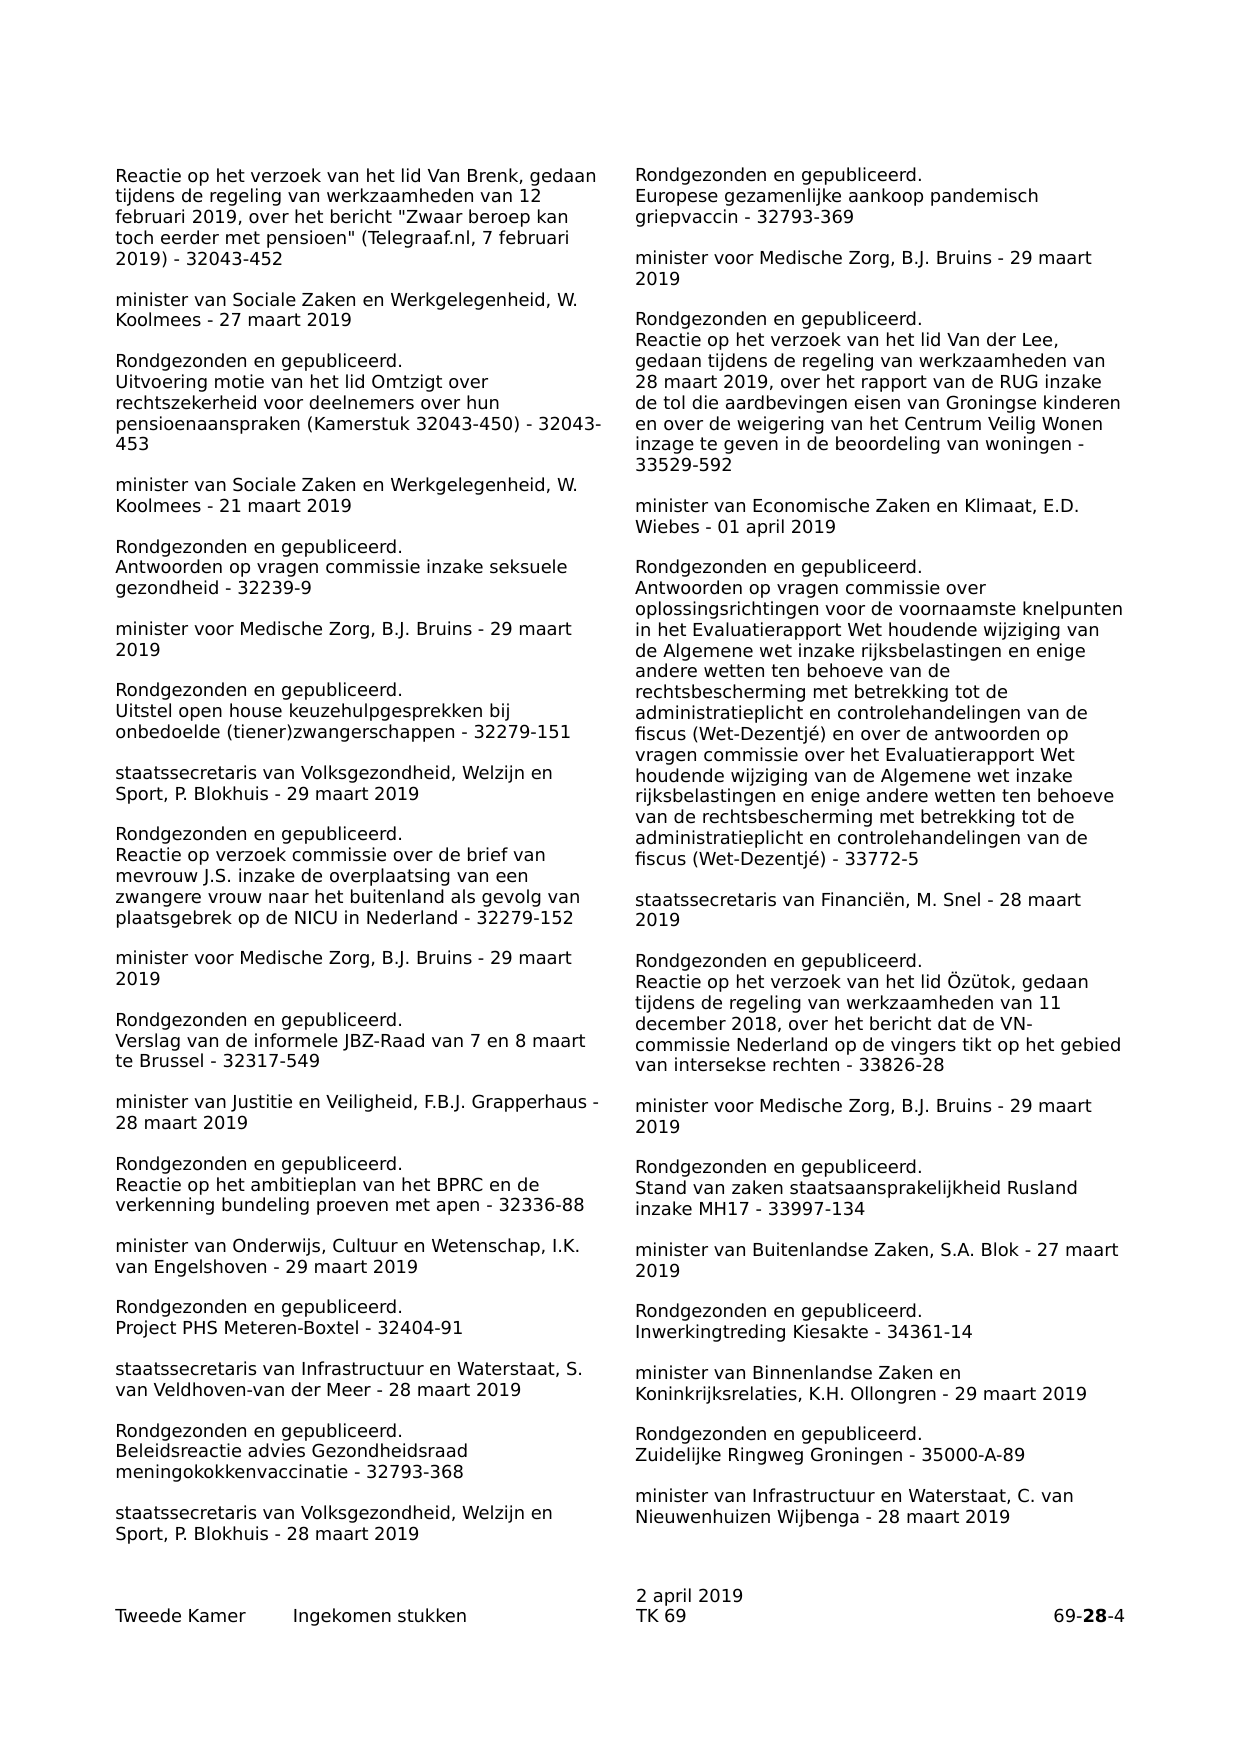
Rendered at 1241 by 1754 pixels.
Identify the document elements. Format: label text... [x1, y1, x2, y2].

text staatssecretaris van Financiën, M. Snel - 28 maart 2019 [635, 889, 1125, 931]
text Rondgezonden en gepubliceerd. [115, 824, 605, 845]
text Europese gezamenlijke aankoop pandemisch griepvaccin - 32793-369 [635, 186, 1125, 228]
text Antwoorden op vragen commissie inzake seksuele gezondheid - 32239-9 [115, 557, 605, 599]
text minister van Onderwijs, Cultuur en Wetenschap, I.K. van Engelshoven - 29 maart 2019 [115, 1236, 605, 1277]
text minister van Sociale Zaken en Werkgelegenheid, W. Koolmees - 21 maart 2019 [115, 475, 605, 516]
text Zuidelijke Ringweg Groningen - 35000-A-89 [635, 1445, 1125, 1466]
text Verslag van de informele JBZ-Raad van 7 en 8 maart te Brussel - 32317-549 [115, 1030, 605, 1072]
text staatssecretaris van Infrastructuur en Waterstaat, S. van Veldhoven-van der Meer - 28 maart 2019 [115, 1359, 605, 1400]
text Rondgezonden en gepubliceerd. [635, 1424, 1125, 1445]
text Rondgezonden en gepubliceerd. [115, 351, 605, 372]
text Inwerkingtreding Kiesakte - 34361-14 [635, 1322, 1125, 1343]
text Rondgezonden en gepubliceerd. [115, 1153, 605, 1174]
text Rondgezonden en gepubliceerd. [115, 1297, 605, 1318]
text Rondgezonden en gepubliceerd. [635, 309, 1125, 330]
text minister van Justitie en Veiligheid, F.B.J. Grapperhaus - 28 maart 2019 [115, 1092, 605, 1133]
text minister van Binnenlandse Zaken en Koninkrijksrelaties, K.H. Ollongren - 29 maart 2019 [635, 1363, 1125, 1404]
text minister van Sociale Zaken en Werkgelegenheid, W. Koolmees - 27 maart 2019 [115, 289, 605, 331]
text Antwoorden op vragen commissie over oplossingsrichtingen voor de voornaamste knelpunten in het Evaluatierapport Wet houdende wijziging van de Algemene wet inzake rijksbelastingen en enige andere wetten ten behoeve van de rechtsbescherming met betrekking tot de administratieplicht en controlehandelingen van de fiscus (Wet-Dezentjé) en over de antwoorden op vragen commissie over het Evaluatierapport Wet houdende wijziging van de Algemene wet inzake rijksbelastingen en enige andere wetten ten behoeve van de rechtsbescherming met betrekking tot de administratieplicht en controlehandelingen van de fiscus (Wet-Dezentjé) - 33772-5 [635, 578, 1125, 869]
text Reactie op het verzoek van het lid Van der Lee, gedaan tijdens de regeling van werkzaamheden van 28 maart 2019, over het rapport van de RUG inzake de tol die aardbevingen eisen van Groningse kinderen en over de weigering van het Centrum Veilig Wonen inzage te geven in de beoordeling van woningen - 33529-592 [635, 330, 1125, 476]
text minister van Economische Zaken en Klimaat, E.D. Wiebes - 01 april 2019 [635, 496, 1125, 537]
text Beleidsreactie advies Gezondheidsraad meningokokkenvaccinatie - 32793-368 [115, 1441, 605, 1483]
text Rondgezonden en gepubliceerd. [635, 165, 1125, 186]
text Rondgezonden en gepubliceerd. [115, 1420, 605, 1441]
text Project PHS Meteren-Boxtel - 32404-91 [115, 1318, 605, 1339]
text Uitstel open house keuzehulpgesprekken bij onbedoelde (tiener)zwangerschappen - 32279-151 [115, 701, 605, 743]
text Reactie op het verzoek van het lid Van Brenk, gedaan tijdens de regeling van werkzaamheden van 12 februari 2019, over het bericht "Zwaar beroep kan toch eerder met pensioen" (Telegraaf.nl, 7 februari 2019) - 32043-452 [115, 165, 605, 269]
text minister van Buitenlandse Zaken, S.A. Blok - 27 maart 2019 [635, 1240, 1125, 1281]
text Reactie op verzoek commissie over de brief van mevrouw J.S. inzake de overplaatsing van een zwangere vrouw naar het buitenland als gevolg van plaatsgebrek op de NICU in Nederland - 32279-152 [115, 845, 605, 928]
text Rondgezonden en gepubliceerd. [635, 557, 1125, 578]
text minister voor Medische Zorg, B.J. Bruins - 29 maart 2019 [115, 619, 605, 660]
text Stand van zaken staatsaansprakelijkheid Rusland inzake MH17 - 33997-134 [635, 1178, 1125, 1220]
text Rondgezonden en gepubliceerd. [635, 1157, 1125, 1178]
text minister voor Medische Zorg, B.J. Bruins - 29 maart 2019 [635, 1096, 1125, 1137]
text staatssecretaris van Volksgezondheid, Welzijn en Sport, P. Blokhuis - 29 maart 2019 [115, 763, 605, 804]
text minister voor Medische Zorg, B.J. Bruins - 29 maart 2019 [115, 948, 605, 990]
text Rondgezonden en gepubliceerd. [115, 536, 605, 557]
text Rondgezonden en gepubliceerd. [115, 680, 605, 701]
text Rondgezonden en gepubliceerd. [115, 1010, 605, 1030]
text Reactie op het verzoek van het lid Özütok, gedaan tijdens de regeling van werkzaamheden van 11 december 2018, over het bericht dat de VN-commissie Nederland op de vingers tikt op het gebied van intersekse rechten - 33826-28 [635, 972, 1125, 1076]
text minister van Infrastructuur en Waterstaat, C. van Nieuwenhuizen Wijbenga - 28 maart 2019 [635, 1486, 1125, 1527]
text Rondgezonden en gepubliceerd. [635, 951, 1125, 972]
text Uitvoering motie van het lid Omtzigt over rechtszekerheid voor deelnemers over hun pensioenaanspraken (Kamerstuk 32043-450) - 32043-453 [115, 372, 605, 455]
text Rondgezonden en gepubliceerd. [635, 1301, 1125, 1322]
text staatssecretaris van Volksgezondheid, Welzijn en Sport, P. Blokhuis - 28 maart 2019 [115, 1503, 605, 1544]
text minister voor Medische Zorg, B.J. Bruins - 29 maart 2019 [635, 248, 1125, 289]
text Reactie op het ambitieplan van het BPRC en de verkenning bundeling proeven met apen - 32336-88 [115, 1174, 605, 1216]
